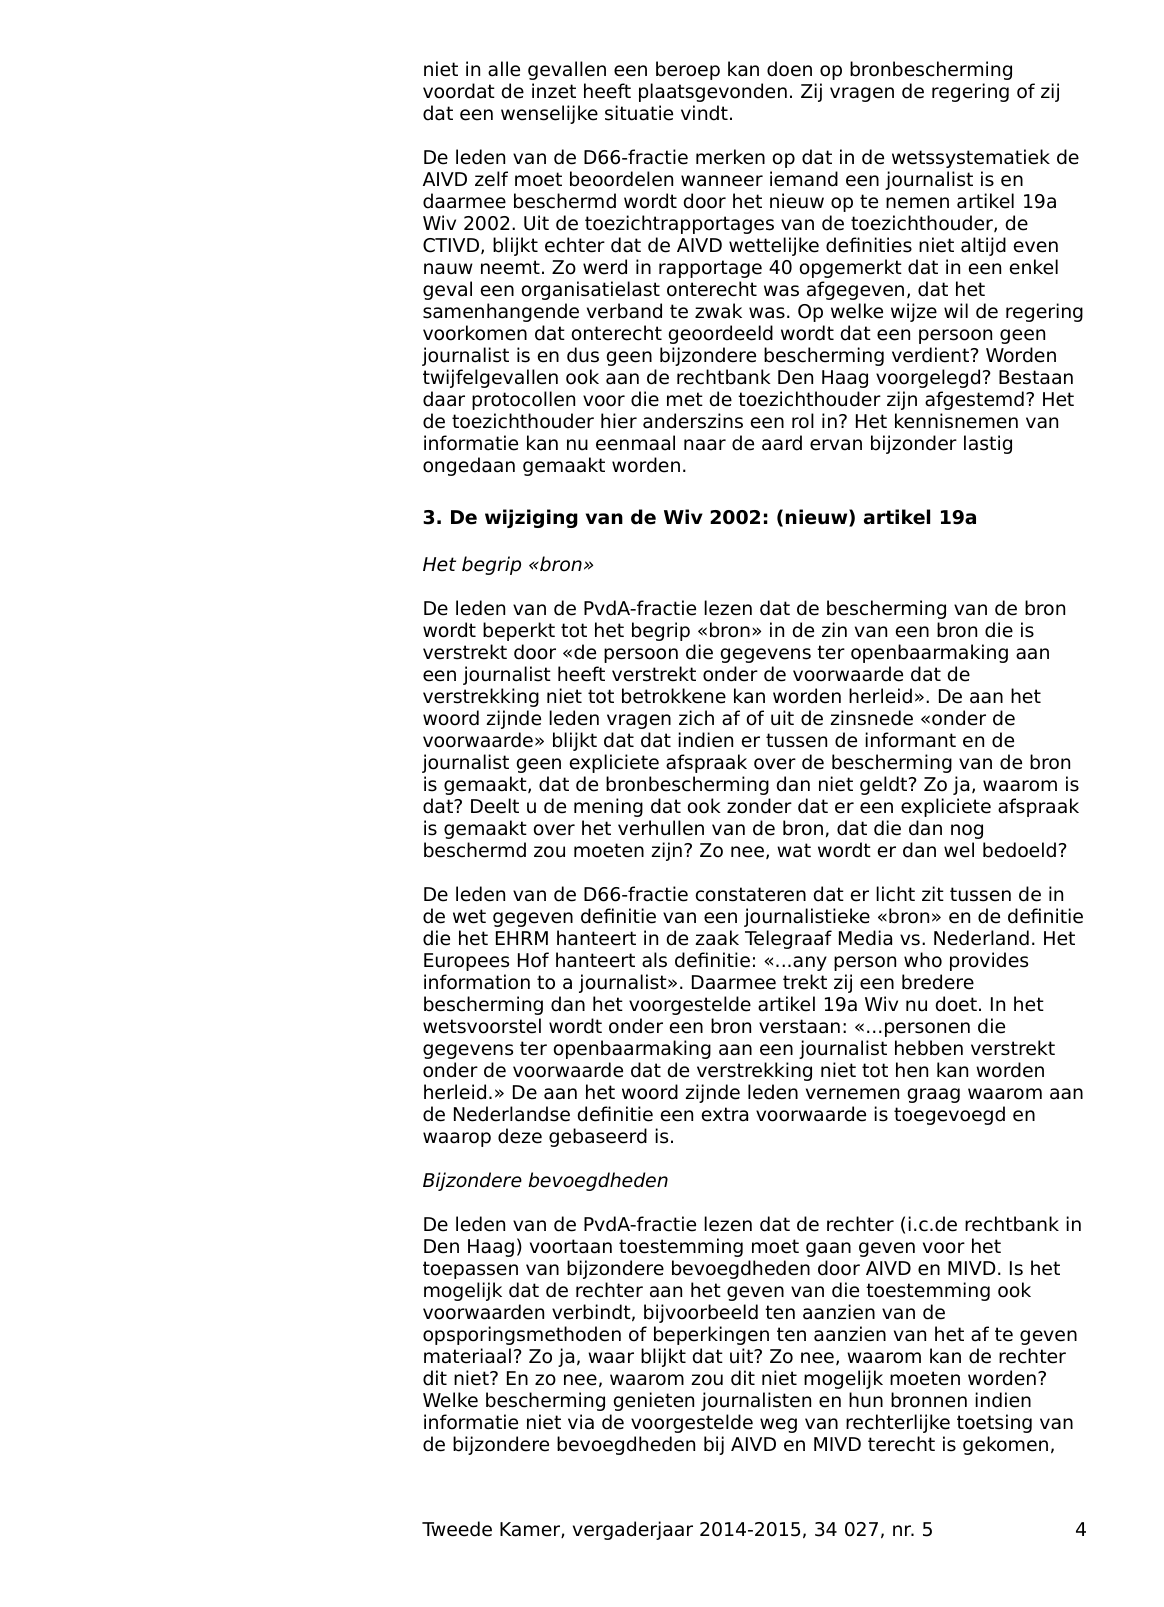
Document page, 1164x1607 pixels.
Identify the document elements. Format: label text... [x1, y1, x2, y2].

subtitle Het begrip «bron» [422, 554, 1087, 576]
text niet in alle gevallen een beroep kan doen op bronbescherming voordat de inzet heeft plaatsgevonden. Zij vragen de regering of zij dat een wenselijke situatie vindt. [422, 59, 1087, 125]
subtitle Bijzondere bevoegdheden [422, 1170, 1087, 1192]
subtitle 3. De wijziging van de Wiv 2002: (nieuw) artikel 19a [422, 507, 1087, 529]
text De leden van de PvdA-fractie lezen dat de bescherming van de bron wordt beperkt tot het begrip «bron» in de zin van een bron die is verstrekt door «de persoon die gegevens ter openbaarmaking aan een journalist heeft verstrekt onder de voorwaarde dat de verstrekking niet tot betrokkene kan worden herleid». De aan het woord zijnde leden vragen zich af of uit de zinsnede «onder de voorwaarde» blijkt dat dat indien er tussen de informant en de journalist geen expliciete afspraak over de bescherming van de bron is gemaakt, dat de bronbescherming dan niet geldt? Zo ja, waarom is dat? Deelt u de mening dat ook zonder dat er een expliciete afspraak is gemaakt over het verhullen van de bron, dat die dan nog beschermd zou moeten zijn? Zo nee, wat wordt er dan wel bedoeld? [422, 598, 1087, 862]
text Welke bescherming genieten journalisten en hun bronnen indien informatie niet via de voorgestelde weg van rechterlijke toetsing van de bijzondere bevoegdheden bij AIVD en MIVD terecht is gekomen, [422, 1390, 1087, 1456]
text De leden van de D66-fractie constateren dat er licht zit tussen de in de wet gegeven definitie van een journalistieke «bron» en de definitie die het EHRM hanteert in de zaak Telegraaf Media vs. Nederland. Het Europees Hof hanteert als definitie: «...any person who provides information to a journalist». Daarmee trekt zij een bredere bescherming dan het voorgestelde artikel 19a Wiv nu doet. In het wetsvoorstel wordt onder een bron verstaan: «...personen die gegevens ter openbaarmaking aan een journalist hebben verstrekt onder de voorwaarde dat de verstrekking niet tot hen kan worden herleid.» De aan het woord zijnde leden vernemen graag waarom aan de Nederlandse definitie een extra voorwaarde is toegevoegd en waarop deze gebaseerd is. [422, 884, 1087, 1148]
text De leden van de PvdA-fractie lezen dat de rechter (i.c.de rechtbank in Den Haag) voortaan toestemming moet gaan geven voor het toepassen van bijzondere bevoegdheden door AIVD en MIVD. Is het mogelijk dat de rechter aan het geven van die toestemming ook voorwaarden verbindt, bijvoorbeeld ten aanzien van de opsporingsmethoden of beperkingen ten aanzien van het af te geven materiaal? Zo ja, waar blijkt dat uit? Zo nee, waarom kan de rechter dit niet? En zo nee, waarom zou dit niet mogelijk moeten worden? [422, 1214, 1087, 1390]
text De leden van de D66-fractie merken op dat in de wetssystematiek de AIVD zelf moet beoordelen wanneer iemand een journalist is en daarmee beschermd wordt door het nieuw op te nemen artikel 19a Wiv 2002. Uit de toezichtrapportages van de toezichthouder, de CTIVD, blijkt echter dat de AIVD wettelijke definities niet altijd even nauw neemt. Zo werd in rapportage 40 opgemerkt dat in een enkel geval een organisatielast onterecht was afgegeven, dat het samenhangende verband te zwak was. Op welke wijze wil de regering voorkomen dat onterecht geoordeeld wordt dat een persoon geen journalist is en dus geen bijzondere bescherming verdient? Worden twijfelgevallen ook aan de rechtbank Den Haag voorgelegd? Bestaan daar protocollen voor die met de toezichthouder zijn afgestemd? Het de toezichthouder hier anderszins een rol in? Het kennisnemen van informatie kan nu eenmaal naar de aard ervan bijzonder lastig ongedaan gemaakt worden. [422, 147, 1087, 477]
